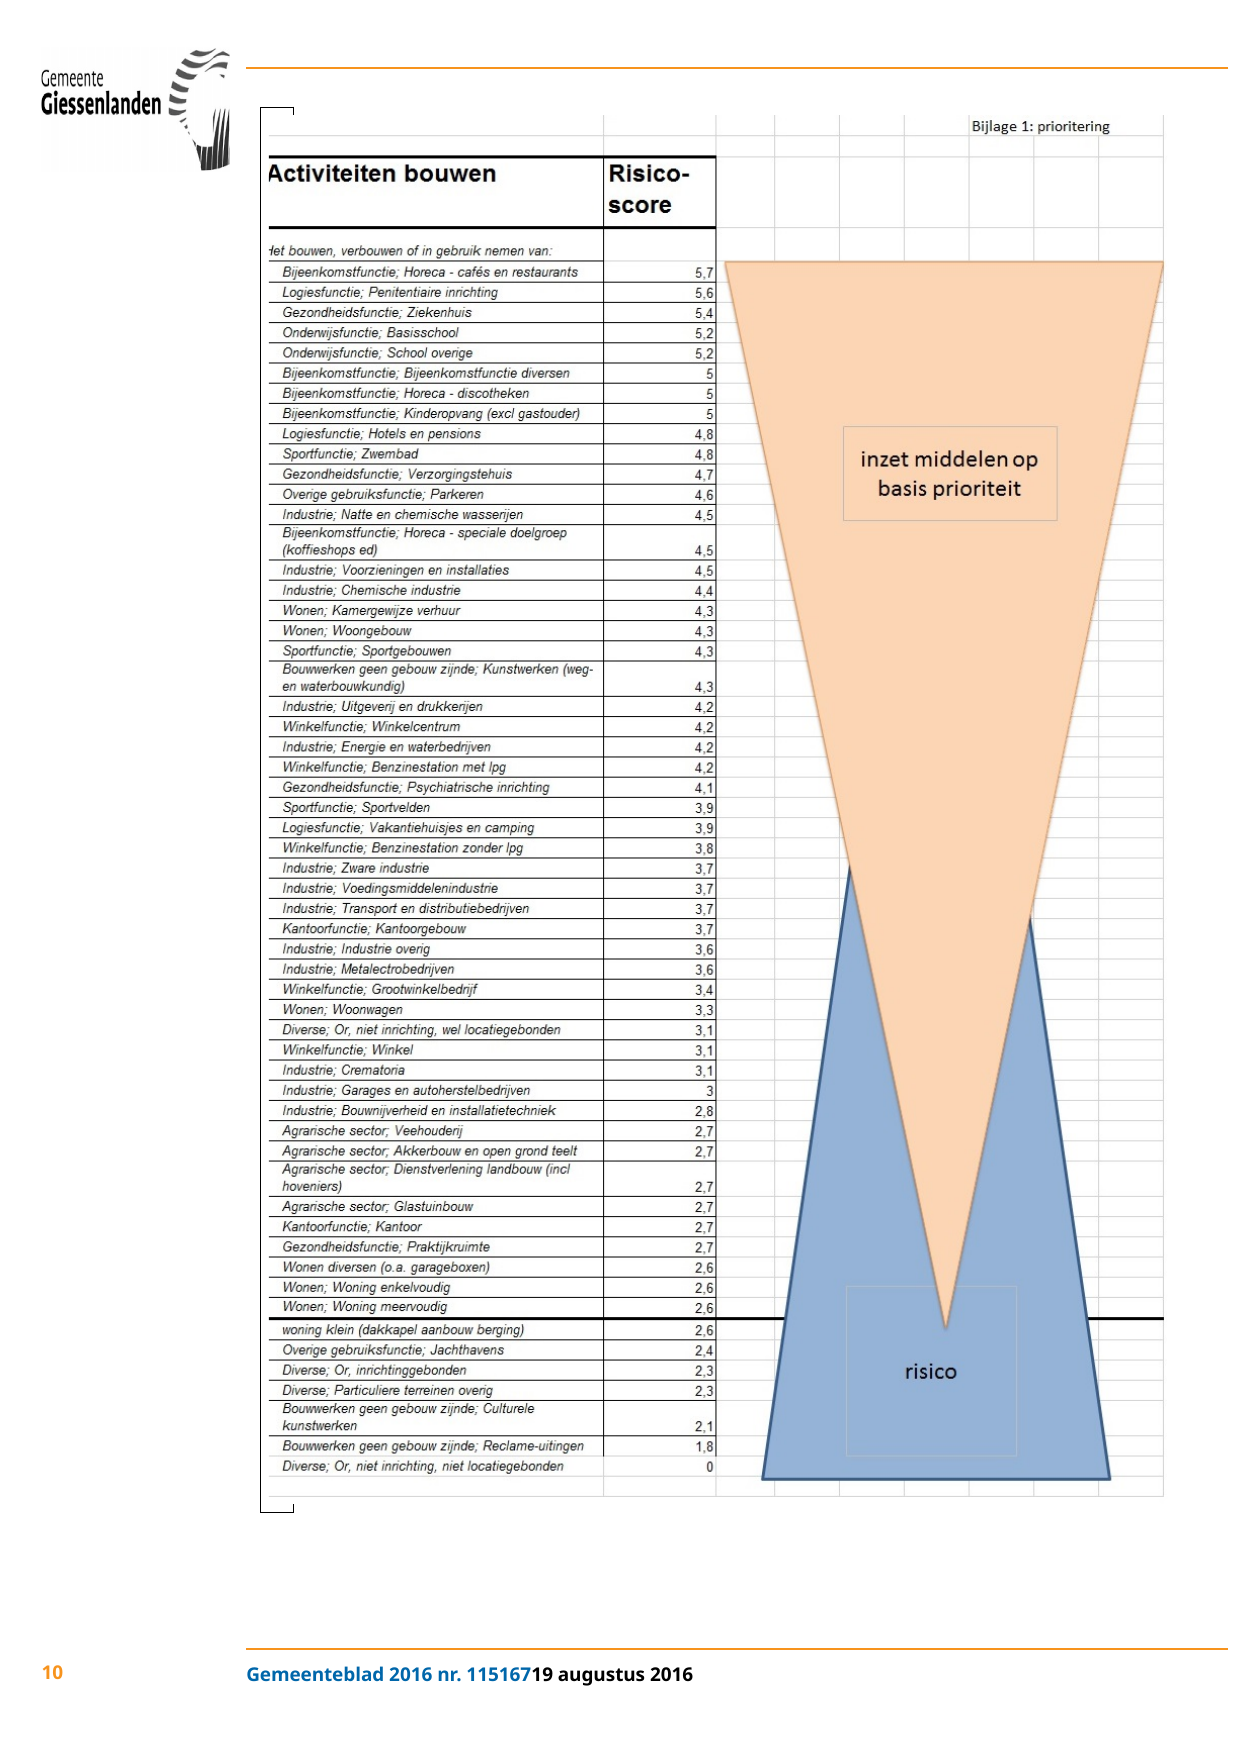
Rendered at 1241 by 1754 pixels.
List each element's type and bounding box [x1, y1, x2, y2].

picture [268, 115, 1170, 1504]
picture [41, 47, 231, 172]
